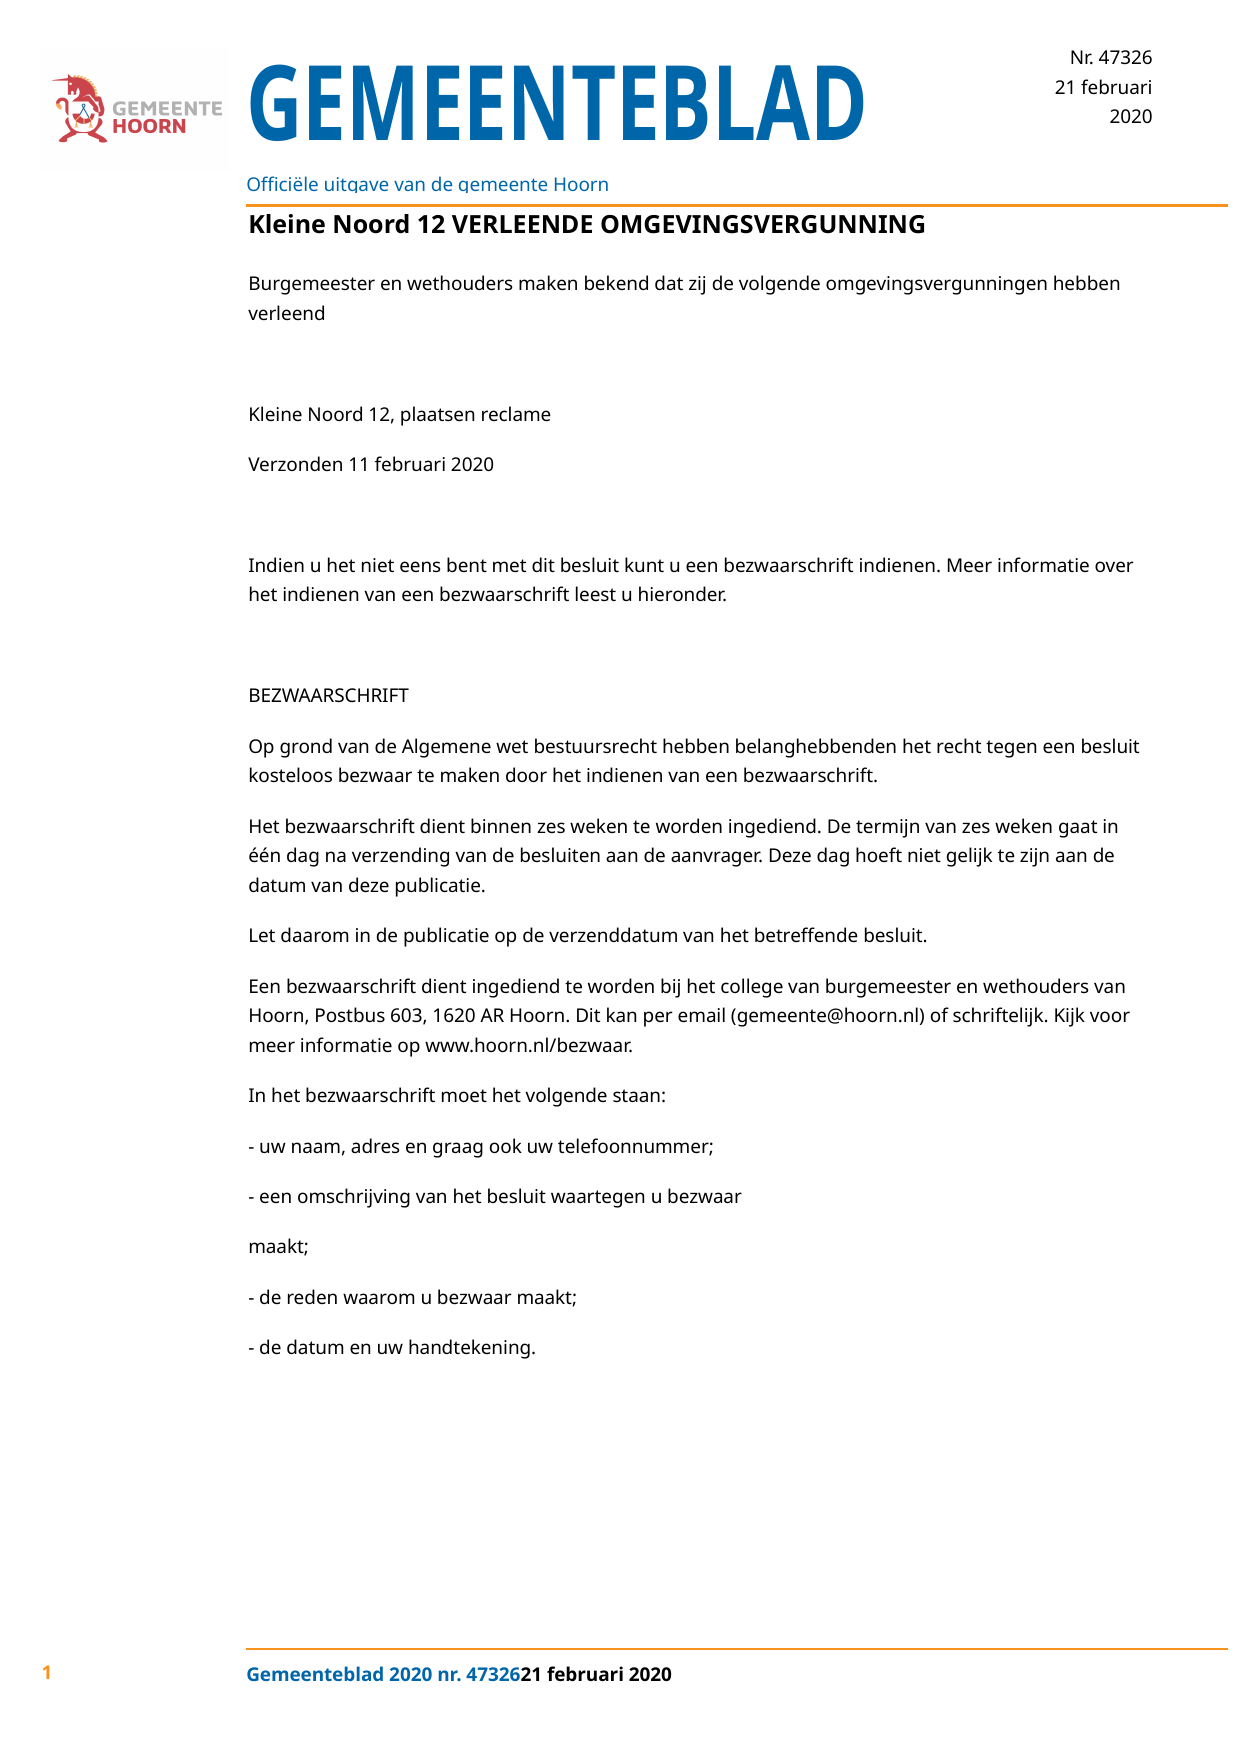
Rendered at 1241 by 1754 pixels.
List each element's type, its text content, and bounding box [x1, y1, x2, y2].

text Het bezwaarschrift dient binnen zes weken te worden ingediend. De termijn van zes weken gaat in één dag na verzending van de besluiten aan de aanvrager. Deze dag hoeft niet gelijk te zijn aan de datum van deze publicatie. [248, 813, 1152, 898]
text - de datum en uw handtekening. [248, 1334, 1152, 1360]
text Een bezwaarschrift dient ingediend te worden bij het college van burgemeester en wethouders van Hoorn, Postbus 603, 1620 AR Hoorn. Dit kan per email (gemeente@hoorn.nl) of schriftelijk. Kijk voor meer informatie op www.hoorn.nl/bezwaar. [248, 973, 1152, 1058]
text Let daarom in de publicatie op de verzenddatum van het betreffende besluit. [248, 922, 1152, 948]
text - een omschrijving van het besluit waartegen u bezwaar [248, 1183, 1152, 1209]
text Verzonden 11 februari 2020 [248, 451, 1152, 477]
text - de reden waarom u bezwaar maakt; [248, 1284, 1152, 1310]
text - uw naam, adres en graag ook uw telefoonnummer; [248, 1133, 1152, 1158]
text Op grond van de Algemene wet bestuursrecht hebben belanghebbenden het recht tegen een besluit kosteloos bezwaar te maken door het indienen van een bezwaarschrift. [248, 733, 1152, 788]
text Indien u het niet eens bent met dit besluit kunt u een bezwaarschrift indienen. Meer informatie over het indienen van een bezwaarschrift leest u hieronder. [248, 552, 1152, 607]
text Kleine Noord 12, plaatsen reclame [248, 401, 1152, 426]
text BEZWAARSCHRIFT [248, 682, 1152, 708]
text maakt; [248, 1234, 1152, 1259]
text Kleine Noord 12 VERLEENDE OMGEVINGSVERGUNNING [248, 207, 1152, 241]
text Burgemeester en wethouders maken bekend dat zij de volgende omgevingsvergunningen hebben verleend [248, 270, 1152, 326]
text In het bezwaarschrift moet het volgende staan: [248, 1082, 1152, 1108]
picture [41, 47, 231, 172]
